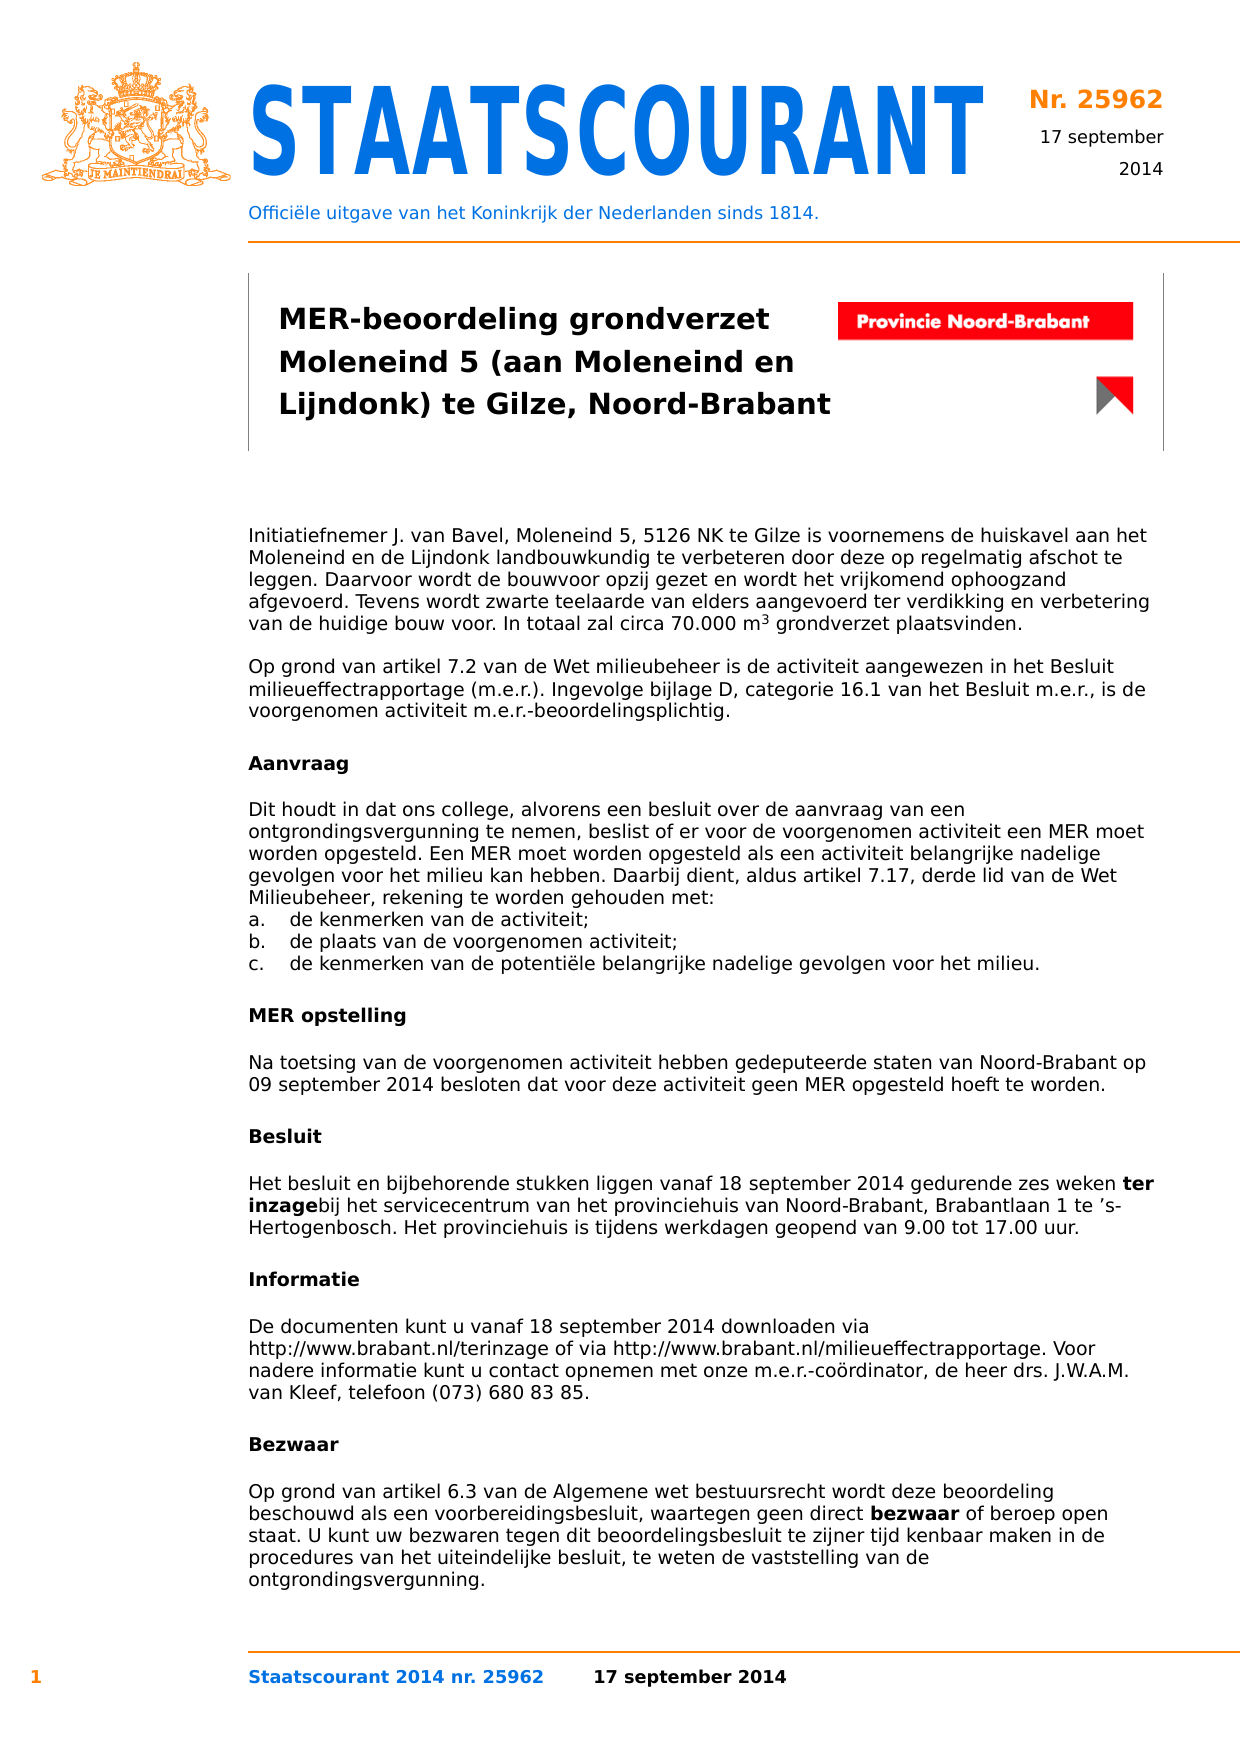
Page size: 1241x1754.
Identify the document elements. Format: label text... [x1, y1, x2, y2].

subtitle Bezwaar [248, 1434, 1163, 1456]
text Op grond van artikel 6.3 van de Algemene wet bestuursrecht wordt deze beoordeling beschouwd als een voorbereidingsbesluit, waartegen geen direct bezwaar of beroep open staat. U kunt uw bezwaren tegen dit beoordelingsbesluit te zijner tijd kenbaar maken in de procedures van het uiteindelijke besluit, te weten de vaststelling van de ontgrondingsvergunning. [248, 1481, 1163, 1591]
subtitle MER-beoordeling grondverzet Moleneind 5 (aan Moleneind en Lijndonk) te Gilze, Noord-Brabant [249, 273, 1163, 451]
table_header STAATSCOURANT [248, 62, 998, 203]
subtitle Aanvraag [248, 752, 1163, 774]
text Op grond van artikel 7.2 van de Wet milieubeheer is de activiteit aangewezen in het Besluit milieueffectrapportage (m.e.r.). Ingevolge bijlage D, categorie 16.1 van het Besluit m.e.r., is de voorgenomen activiteit m.e.r.-beoordelingsplichtig. [248, 656, 1163, 722]
subtitle MER opstelling [248, 1005, 1163, 1027]
table_cell 17 september [998, 121, 1240, 153]
text c. de kenmerken van de potentiële belangrijke nadelige gevolgen voor het milieu. [248, 953, 1163, 975]
text b. de plaats van de voorgenomen activiteit; [248, 931, 1163, 953]
picture [41, 62, 231, 186]
text Het besluit en bijbehorende stukken liggen vanaf 18 september 2014 gedurende zes weken ter inzagebij het servicecentrum van het provinciehuis van Noord-Brabant, Brabantlaan 1 te ’s-Hertogenbosch. Het provinciehuis is tijdens werkdagen geopend van 9.00 tot 17.00 uur. [248, 1173, 1163, 1239]
subtitle Besluit [248, 1126, 1163, 1148]
subtitle Informatie [248, 1269, 1163, 1291]
table_cell 2014 [998, 153, 1240, 203]
table_header [25, 62, 248, 241]
text Dit houdt in dat ons college, alvorens een besluit over de aanvraag van een ontgrondingsvergunning te nemen, beslist of er voor de voorgenomen activiteit een MER moet worden opgesteld. Een MER moet worden opgesteld als een activiteit belangrijke nadelige gevolgen voor het milieu kan hebben. Daarbij dient, aldus artikel 7.17, derde lid van de Wet Milieubeheer, rekening te worden gehouden met: [248, 799, 1163, 909]
text Initiatiefnemer J. van Bavel, Moleneind 5, 5126 NK te Gilze is voornemens de huiskavel aan het Moleneind en de Lijndonk landbouwkundig te verbeteren door deze op regelmatig afschot te leggen. Daarvoor wordt de bouwvoor opzij gezet en wordt het vrijkomend ophoogzand afgevoerd. Tevens wordt zwarte teelaarde van elders aangevoerd ter verdikking en verbetering van de huidige bouw voor. In totaal zal circa 70.000 m3 grondverzet plaatsvinden. [248, 525, 1163, 634]
table_cell Officiële uitgave van het Koninkrijk der Nederlanden sinds 1814. [248, 203, 1240, 241]
table_header Nr. 25962 [998, 62, 1240, 121]
picture [838, 302, 1134, 415]
text De documenten kunt u vanaf 18 september 2014 downloaden via http://www.brabant.nl/terinzage of via http://www.brabant.nl/milieueffectrapportage. Voor nadere informatie kunt u contact opnemen met onze m.e.r.-coördinator, de heer drs. J.W.A.M. van Kleef, telefoon (073) 680 83 85. [248, 1316, 1163, 1404]
text Na toetsing van de voorgenomen activiteit hebben gedeputeerde staten van Noord-Brabant op 09 september 2014 besloten dat voor deze activiteit geen MER opgesteld hoeft te worden. [248, 1052, 1163, 1096]
text a. de kenmerken van de activiteit; [248, 909, 1163, 931]
